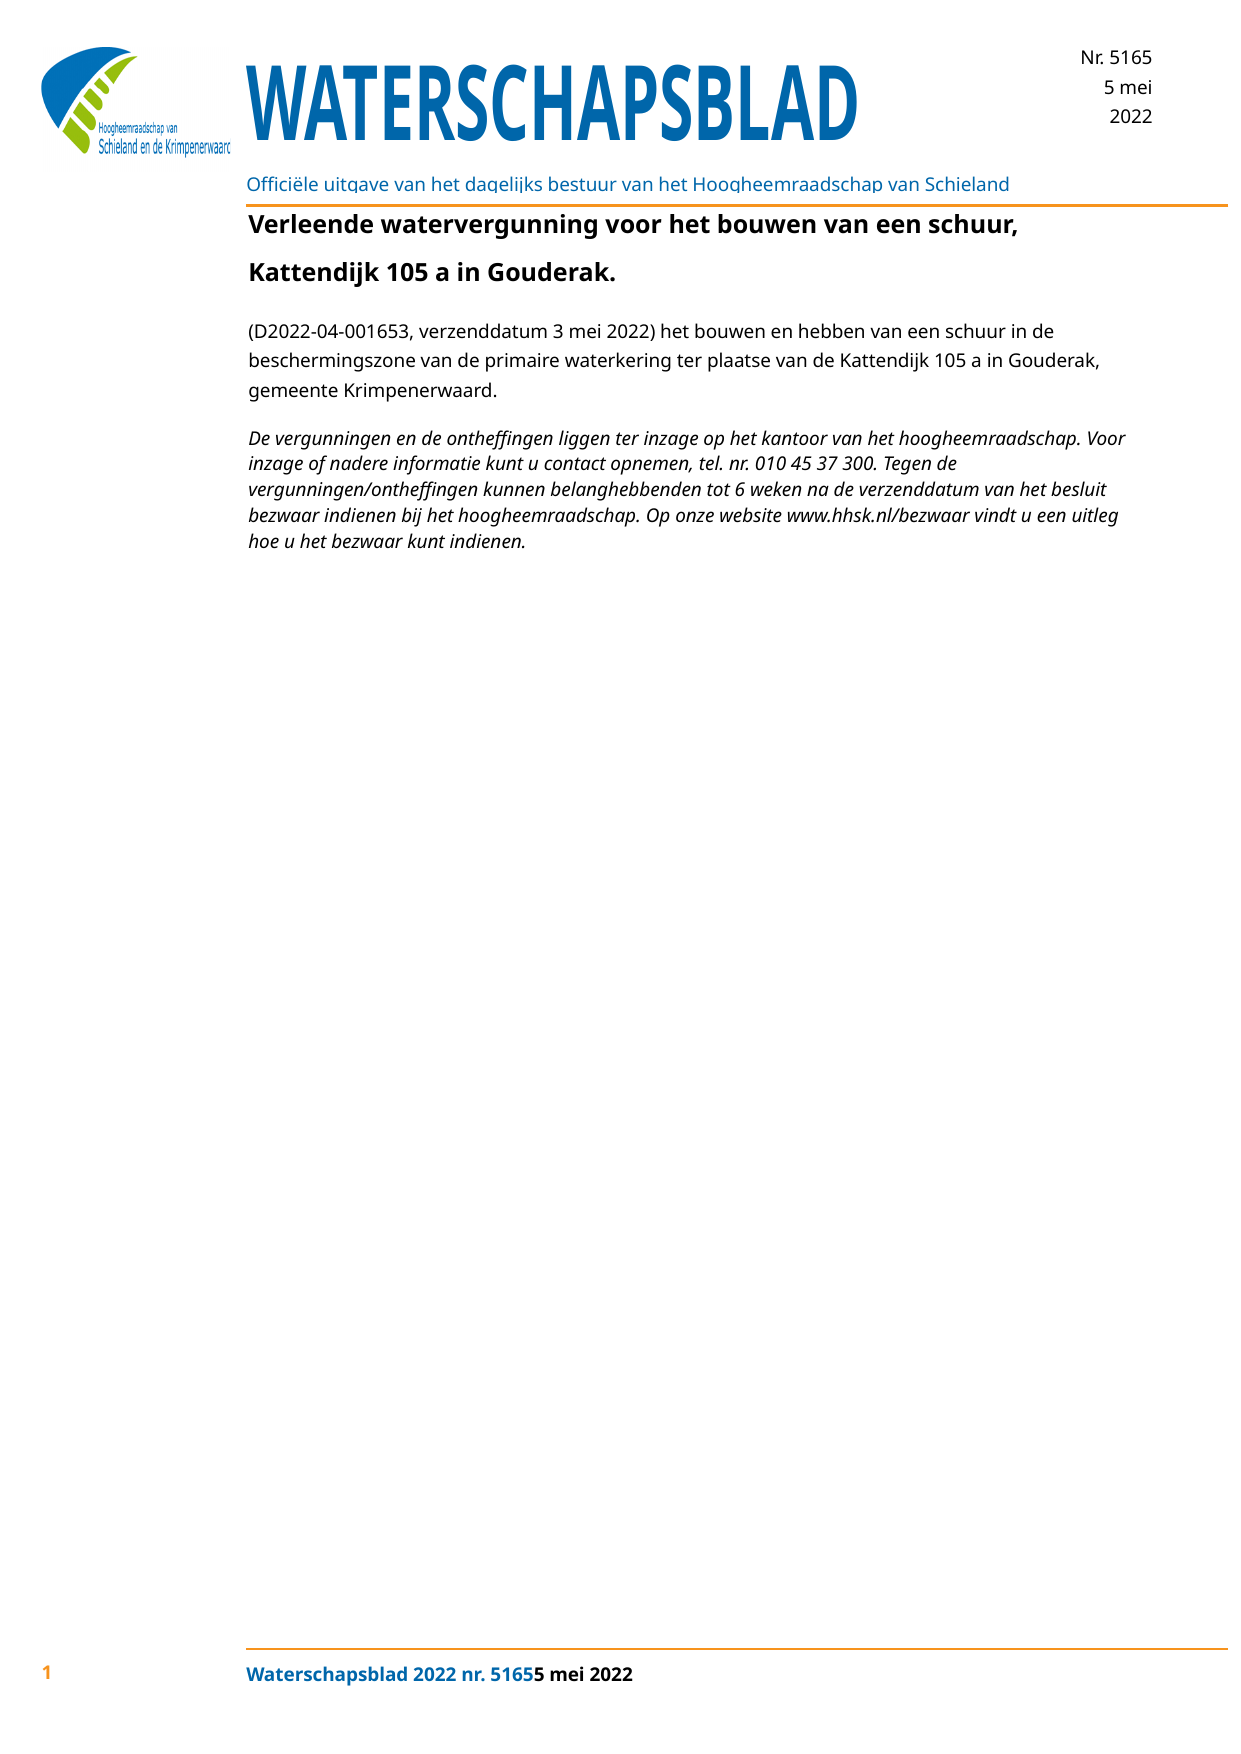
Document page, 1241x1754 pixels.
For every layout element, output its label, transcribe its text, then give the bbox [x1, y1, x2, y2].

text Verleende watervergunning voor het bouwen van een schuur, Kattendijk 105 a in Gouderak. [248, 207, 1152, 288]
text (D2022-04-001653, verzenddatum 3 mei 2022) het bouwen en hebben van een schuur in de beschermingszone van de primaire waterkering ter plaatse van de Kattendijk 105 a in Gouderak, gemeente Krimpenerwaard. [248, 318, 1152, 403]
picture [41, 47, 231, 172]
text De vergunningen en de ontheffingen liggen ter inzage op het kantoor van het hoogheemraadschap. Voor inzage of nadere informatie kunt u contact opnemen, tel. nr. 010 45 37 300. Tegen de vergunningen/ontheffingen kunnen belanghebbenden tot 6 weken na de verzenddatum van het besluit bezwaar indienen bij het hoogheemraadschap. Op onze website www.hhsk.nl/bezwaar vindt u een uitleg hoe u het bezwaar kunt indienen. [248, 425, 1152, 553]
